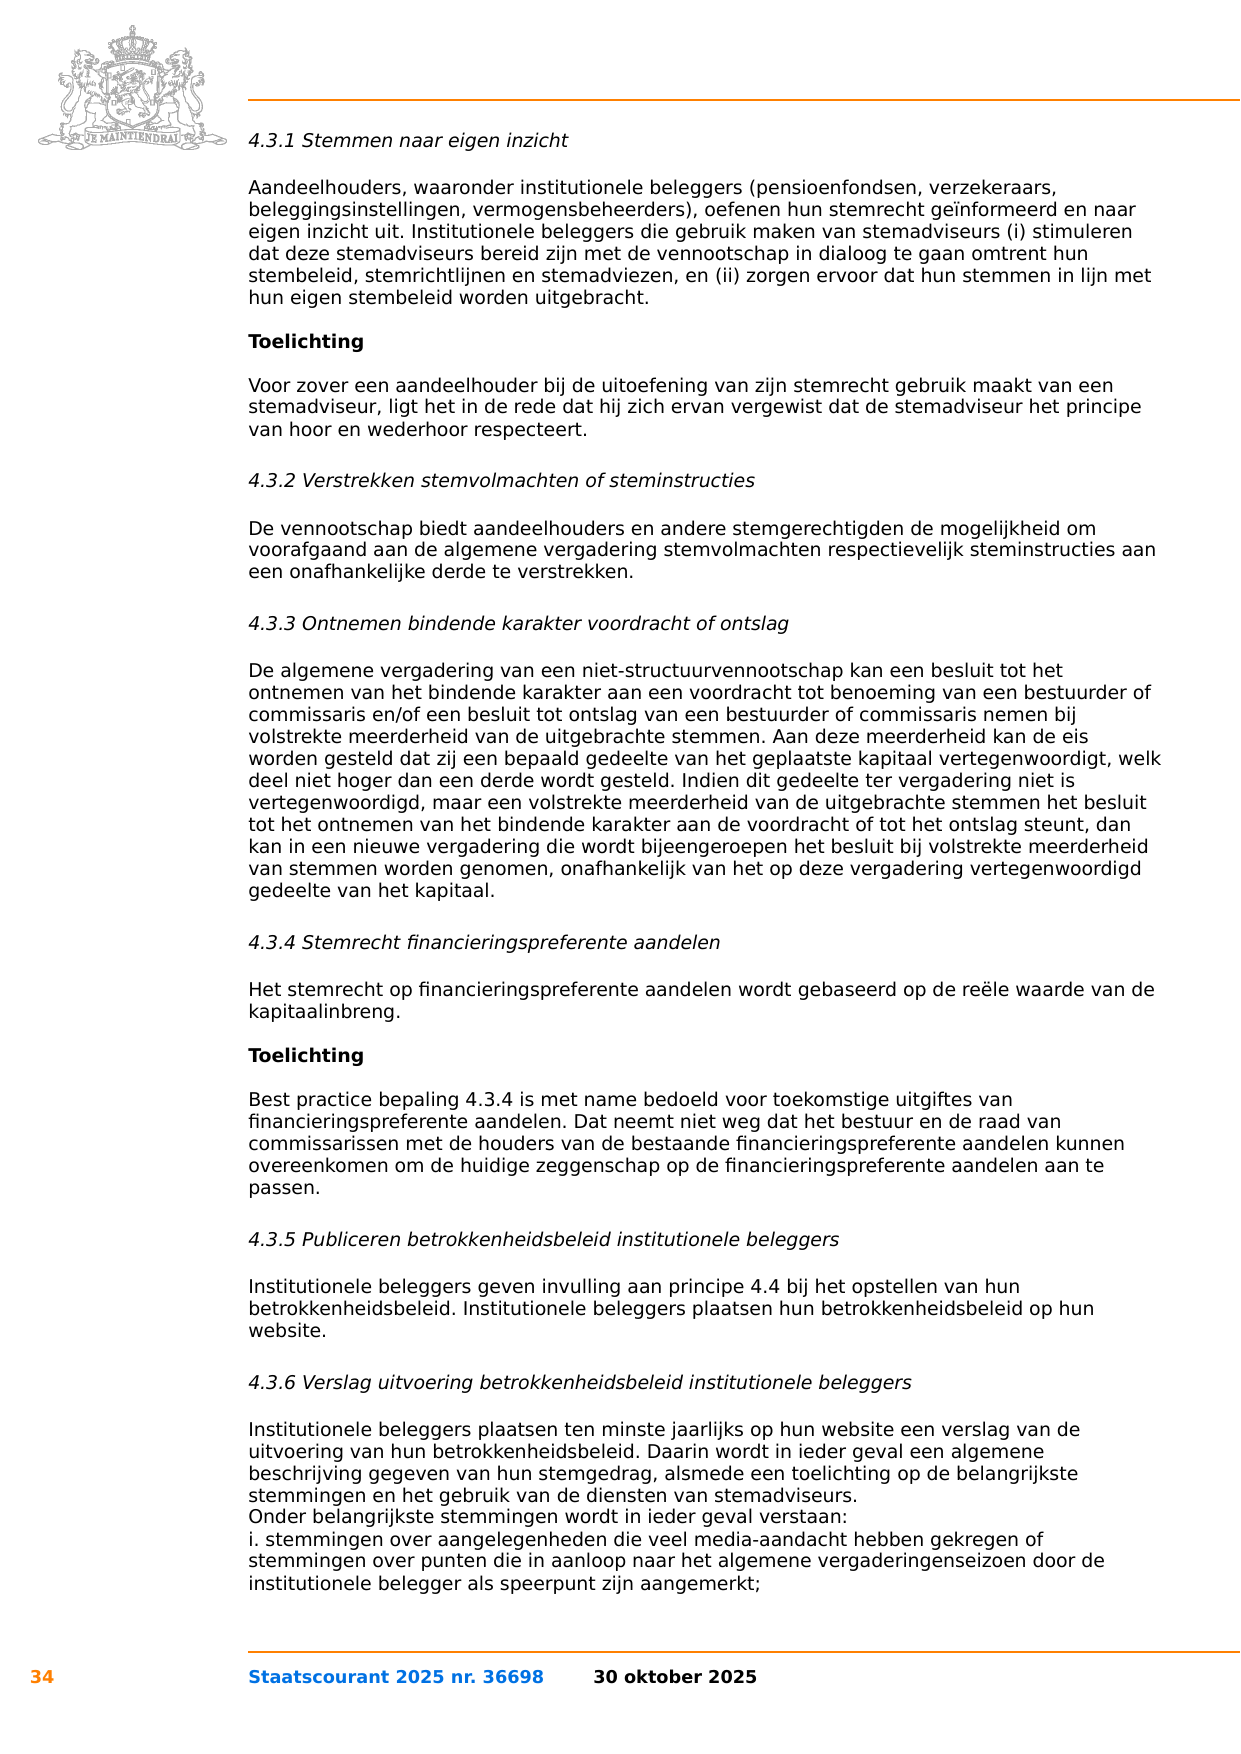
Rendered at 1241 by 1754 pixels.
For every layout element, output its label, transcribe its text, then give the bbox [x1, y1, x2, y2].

subtitle 4.3.1 Stemmen naar eigen inzicht [248, 130, 1163, 152]
text De algemene vergadering van een niet-structuurvennootschap kan een besluit tot het ontnemen van het bindende karakter aan een voordracht tot benoeming van een bestuurder of commissaris en/of een besluit tot ontslag van een bestuurder of commissaris nemen bij volstrekte meerderheid van de uitgebrachte stemmen. Aan deze meerderheid kan de eis worden gesteld dat zij een bepaald gedeelte van het geplaatste kapitaal vertegenwoordigt, welk deel niet hoger dan een derde wordt gesteld. Indien dit gedeelte ter vergadering niet is vertegenwoordigd, maar een volstrekte meerderheid van de uitgebrachte stemmen het besluit tot het ontnemen van het bindende karakter aan de voordracht of tot het ontslag steunt, dan kan in een nieuwe vergadering die wordt bijeengeroepen het besluit bij volstrekte meerderheid van stemmen worden genomen, onafhankelijk van het op deze vergadering vertegenwoordigd gedeelte van het kapitaal. [248, 660, 1163, 902]
subtitle 4.3.6 Verslag uitvoering betrokkenheidsbeleid institutionele beleggers [248, 1372, 1163, 1393]
picture [38, 25, 227, 150]
subtitle 4.3.5 Publiceren betrokkenheidsbeleid institutionele beleggers [248, 1229, 1163, 1251]
subtitle 4.3.4 Stemrecht financieringspreferente aandelen [248, 932, 1163, 954]
text De vennootschap biedt aandeelhouders en andere stemgerechtigden de mogelijkheid om voorafgaand aan de algemene vergadering stemvolmachten respectievelijk steminstructies aan een onafhankelijke derde te verstrekken. [248, 517, 1163, 583]
subtitle Toelichting [248, 331, 1163, 353]
text Best practice bepaling 4.3.4 is met name bedoeld voor toekomstige uitgiftes van financieringspreferente aandelen. Dat neemt niet weg dat het bestuur en de raad van commissarissen met de houders van de bestaande financieringspreferente aandelen kunnen overeenkomen om de huidige zeggenschap op de financieringspreferente aandelen aan te passen. [248, 1089, 1163, 1199]
text Institutionele beleggers geven invulling aan principe 4.4 bij het opstellen van hun betrokkenheidsbeleid. Institutionele beleggers plaatsen hun betrokkenheidsbeleid op hun website. [248, 1276, 1163, 1342]
text Onder belangrijkste stemmingen wordt in ieder geval verstaan: [248, 1506, 1163, 1528]
subtitle Toelichting [248, 1045, 1163, 1067]
subtitle 4.3.3 Ontnemen bindende karakter voordracht of ontslag [248, 613, 1163, 635]
subtitle 4.3.2 Verstrekken stemvolmachten of steminstructies [248, 470, 1163, 492]
text Voor zover een aandeelhouder bij de uitoefening van zijn stemrecht gebruik maakt van een stemadviseur, ligt het in de rede dat hij zich ervan vergewist dat de stemadviseur het principe van hoor en wederhoor respecteert. [248, 374, 1163, 440]
text Het stemrecht op financieringspreferente aandelen wordt gebaseerd op de reële waarde van de kapitaalinbreng. [248, 979, 1163, 1023]
text Aandeelhouders, waaronder institutionele beleggers (pensioenfondsen, verzekeraars, beleggingsinstellingen, vermogensbeheerders), oefenen hun stemrecht geïnformeerd en naar eigen inzicht uit. Institutionele beleggers die gebruik maken van stemadviseurs (i) stimuleren dat deze stemadviseurs bereid zijn met de vennootschap in dialoog te gaan omtrent hun stembeleid, stemrichtlijnen en stemadviezen, en (ii) zorgen ervoor dat hun stemmen in lijn met hun eigen stembeleid worden uitgebracht. [248, 177, 1163, 309]
text Institutionele beleggers plaatsen ten minste jaarlijks op hun website een verslag van de uitvoering van hun betrokkenheidsbeleid. Daarin wordt in ieder geval een algemene beschrijving gegeven van hun stemgedrag, alsmede een toelichting op de belangrijkste stemmingen en het gebruik van de diensten van stemadviseurs. [248, 1418, 1163, 1506]
text i. stemmingen over aangelegenheden die veel media-aandacht hebben gekregen of stemmingen over punten die in aanloop naar het algemene vergaderingenseizoen door de institutionele belegger als speerpunt zijn aangemerkt; [248, 1528, 1163, 1594]
